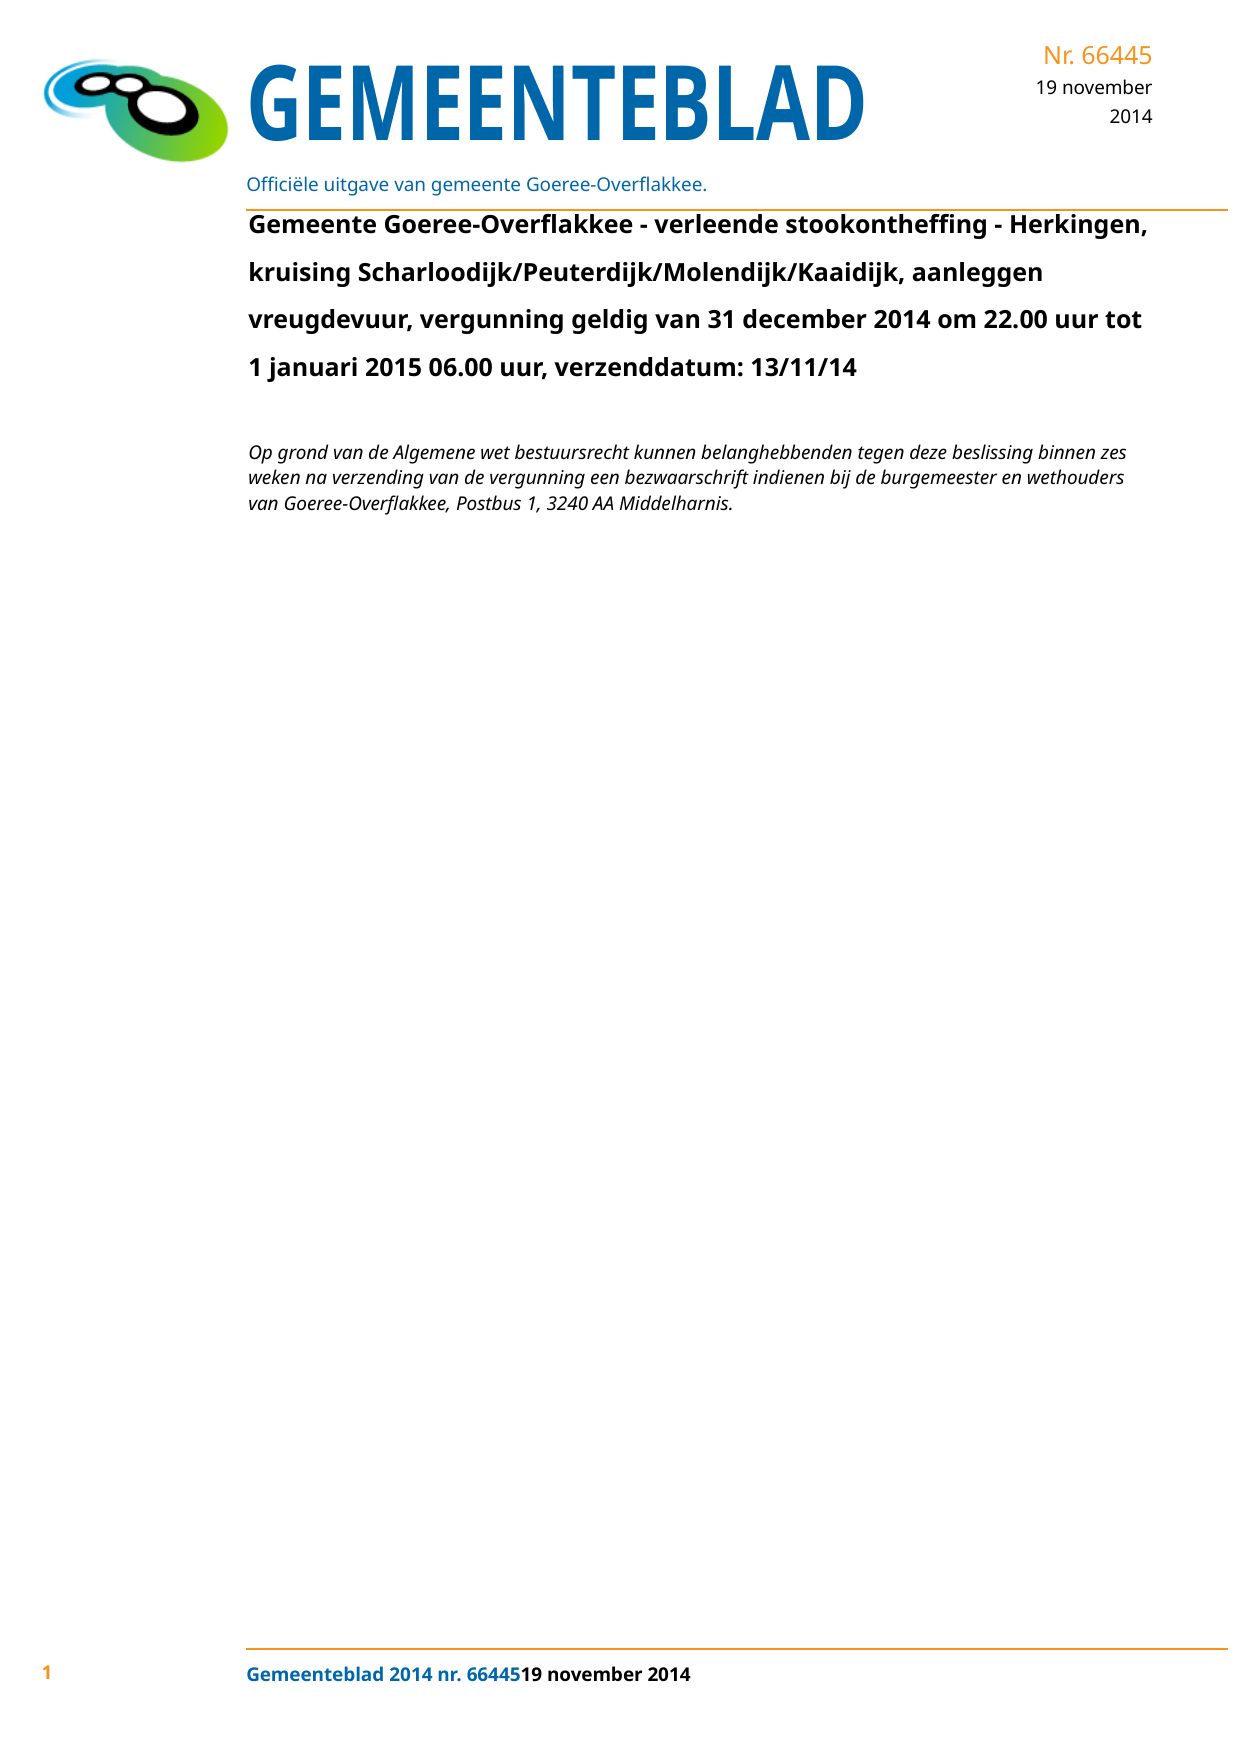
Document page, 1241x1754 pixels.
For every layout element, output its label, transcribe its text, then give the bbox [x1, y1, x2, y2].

picture [41, 47, 231, 172]
text Gemeente Goeree-Overflakkee - verleende stookontheffing - Herkingen, kruising Scharloodijk/Peuterdijk/Molendijk/Kaaidijk, aanleggen vreugdevuur, vergunning geldig van 31 december 2014 om 22.00 uur tot 1 januari 2015 06.00 uur, verzenddatum: 13/11/14 [248, 211, 1152, 384]
text Op grond van de Algemene wet bestuursrecht kunnen belanghebbenden tegen deze beslissing binnen zes weken na verzending van de vergunning een bezwaarschrift indienen bij de burgemeester en wethouders van Goeree-Overflakkee, Postbus 1, 3240 AA Middelharnis. [248, 439, 1152, 516]
